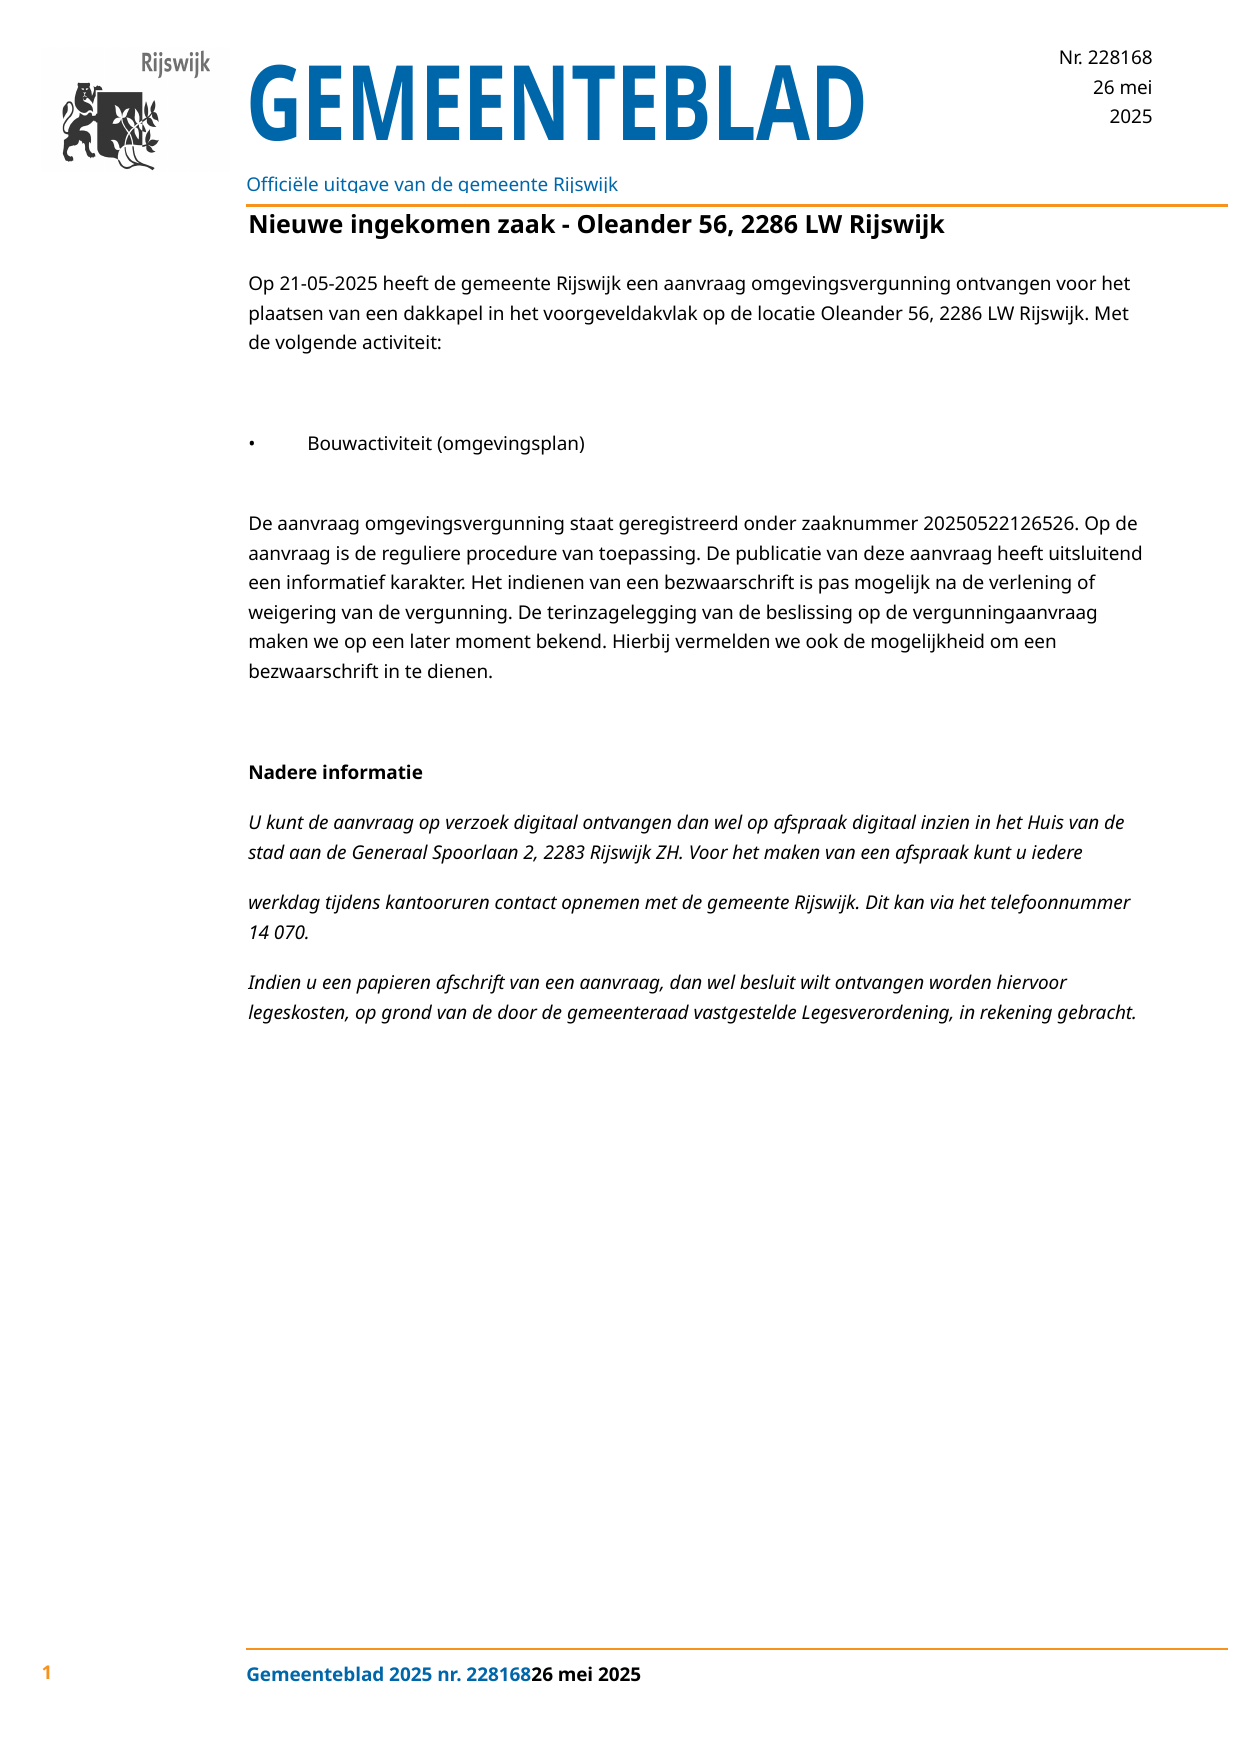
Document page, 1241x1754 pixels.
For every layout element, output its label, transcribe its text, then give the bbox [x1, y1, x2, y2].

text De aanvraag omgevingsvergunning staat geregistreerd onder zaaknummer 20250522126526. Op de aanvraag is de reguliere procedure van toepassing. De publicatie van deze aanvraag heeft uitsluitend een informatief karakter. Het indienen van een bezwaarschrift is pas mogelijk na de verlening of weigering van de vergunning. De terinzagelegging van de beslissing op de vergunningaanvraag maken we op een later moment bekend. Hierbij vermelden we ook de mogelijkheid om een bezwaarschrift in te dienen. [248, 510, 1152, 684]
picture [41, 47, 231, 172]
list Bouwactiviteit (omgevingsplan) [248, 430, 1152, 456]
text U kunt de aanvraag op verzoek digitaal ontvangen dan wel op afspraak digitaal inzien in het Huis van de stad aan de Generaal Spoorlaan 2, 2283 Rijswijk ZH. Voor het maken van een afspraak kunt u iedere [248, 809, 1152, 865]
text Nieuwe ingekomen zaak - Oleander 56, 2286 LW Rijswijk [248, 207, 1152, 241]
text werkdag tijdens kantooruren contact opnemen met de gemeente Rijswijk. Dit kan via het telefoonnummer 14 070. [248, 889, 1152, 945]
text Nadere informatie [248, 759, 1152, 785]
text Op 21-05-2025 heeft de gemeente Rijswijk een aanvraag omgevingsvergunning ontvangen voor het plaatsen van een dakkapel in het voorgeveldakvlak op de locatie Oleander 56, 2286 LW Rijswijk. Met de volgende activiteit: [248, 270, 1152, 355]
text Indien u een papieren afschrift van een aanvraag, dan wel besluit wilt ontvangen worden hiervoor legeskosten, op grond van de door de gemeenteraad vastgestelde Legesverordening, in rekening gebracht. [248, 969, 1152, 1025]
